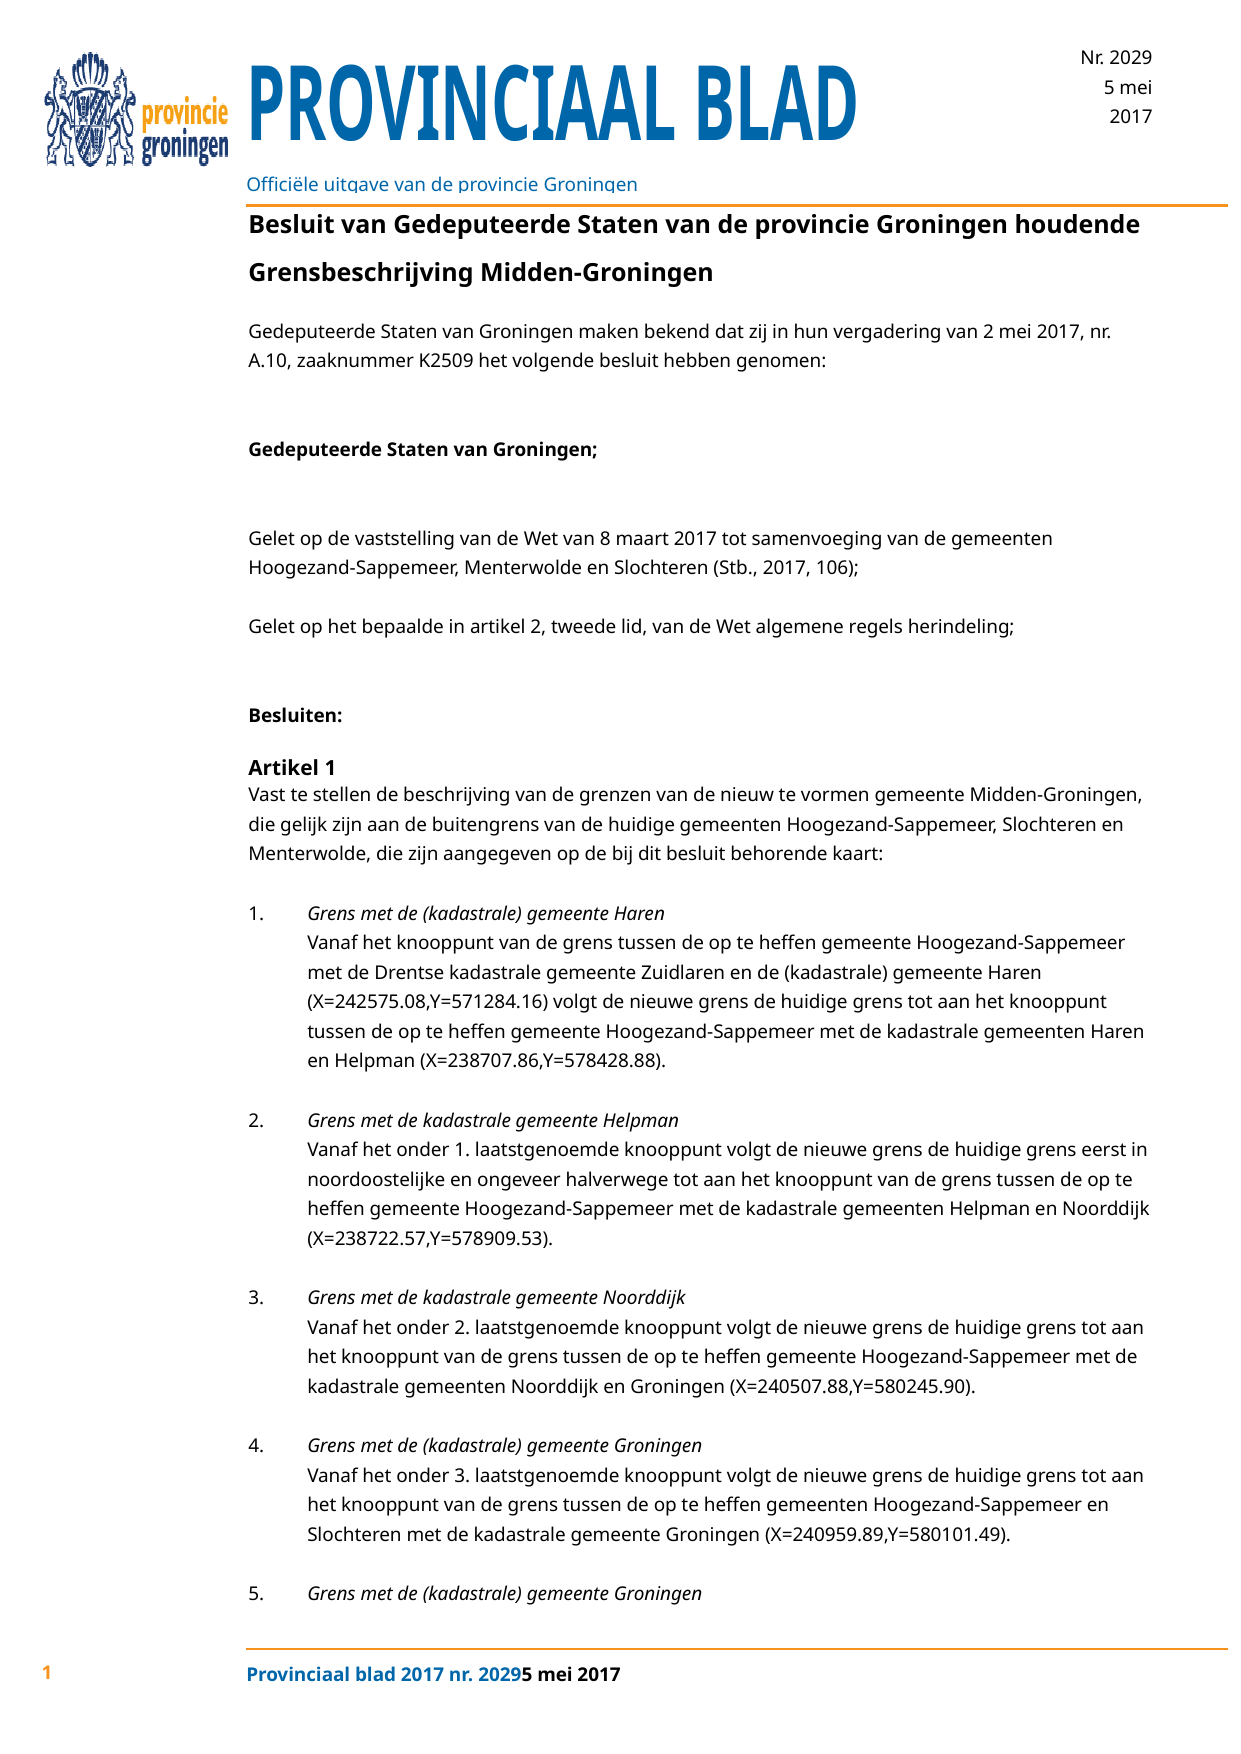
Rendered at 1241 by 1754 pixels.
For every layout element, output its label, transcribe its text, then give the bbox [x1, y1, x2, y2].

text Besluit van Gedeputeerde Staten van de provincie Groningen houdende Grensbeschrijving Midden-Groningen [248, 207, 1152, 288]
list Grens met de (kadastrale) gemeente Groningen [248, 1432, 1152, 1458]
text Gelet op de vaststelling van de Wet van 8 maart 2017 tot samenvoeging van de gemeenten Hoogezand-Sappemeer, Menterwolde en Slochteren (Stb., 2017, 106); [248, 525, 1152, 580]
text Besluiten: [248, 702, 1152, 728]
text Artikel 1 [248, 753, 1152, 781]
list Grens met de (kadastrale) gemeente Haren [248, 900, 1152, 925]
list Grens met de kadastrale gemeente Helpman [248, 1107, 1152, 1132]
list Grens met de (kadastrale) gemeente Groningen [248, 1580, 1152, 1606]
text Vast te stellen de beschrijving van de grenzen van de nieuw te vormen gemeente Midden-Groningen, die gelijk zijn aan de buitengrens van de huidige gemeenten Hoogezand-Sappemeer, Slochteren en Menterwolde, die zijn aangegeven op de bij dit besluit behorende kaart: [248, 781, 1152, 866]
list Vanaf het onder 2. laatstgenoemde knooppunt volgt de nieuwe grens de huidige grens tot aan het knooppunt van de grens tussen de op te heffen gemeente Hoogezand-Sappemeer met de kadastrale gemeenten Noorddijk en Groningen (X=240507.88,Y=580245.90). [248, 1314, 1152, 1399]
list Grens met de kadastrale gemeente Noorddijk [248, 1284, 1152, 1310]
list Vanaf het onder 3. laatstgenoemde knooppunt volgt de nieuwe grens de huidige grens tot aan het knooppunt van de grens tussen de op te heffen gemeenten Hoogezand-Sappemeer en Slochteren met de kadastrale gemeente Groningen (X=240959.89,Y=580101.49). [248, 1462, 1152, 1547]
text Gedeputeerde Staten van Groningen maken bekend dat zij in hun vergadering van 2 mei 2017, nr. A.10, zaaknummer K2509 het volgende besluit hebben genomen: [248, 318, 1152, 373]
picture [41, 47, 231, 172]
list Vanaf het onder 1. laatstgenoemde knooppunt volgt de nieuwe grens de huidige grens eerst in noordoostelijke en ongeveer halverwege tot aan het knooppunt van de grens tussen de op te heffen gemeente Hoogezand-Sappemeer met de kadastrale gemeenten Helpman en Noorddijk (X=238722.57,Y=578909.53). [248, 1136, 1152, 1251]
text Gelet op het bepaalde in artikel 2, tweede lid, van de Wet algemene regels herindeling; [248, 614, 1152, 639]
list Vanaf het knooppunt van de grens tussen de op te heffen gemeente Hoogezand-Sappemeer met de Drentse kadastrale gemeente Zuidlaren en de (kadastrale) gemeente Haren (X=242575.08,Y=571284.16) volgt de nieuwe grens de huidige grens tot aan het knooppunt tussen de op te heffen gemeente Hoogezand-Sappemeer met de kadastrale gemeenten Haren en Helpman (X=238707.86,Y=578428.88). [248, 929, 1152, 1073]
text Gedeputeerde Staten van Groningen; [248, 436, 1152, 462]
